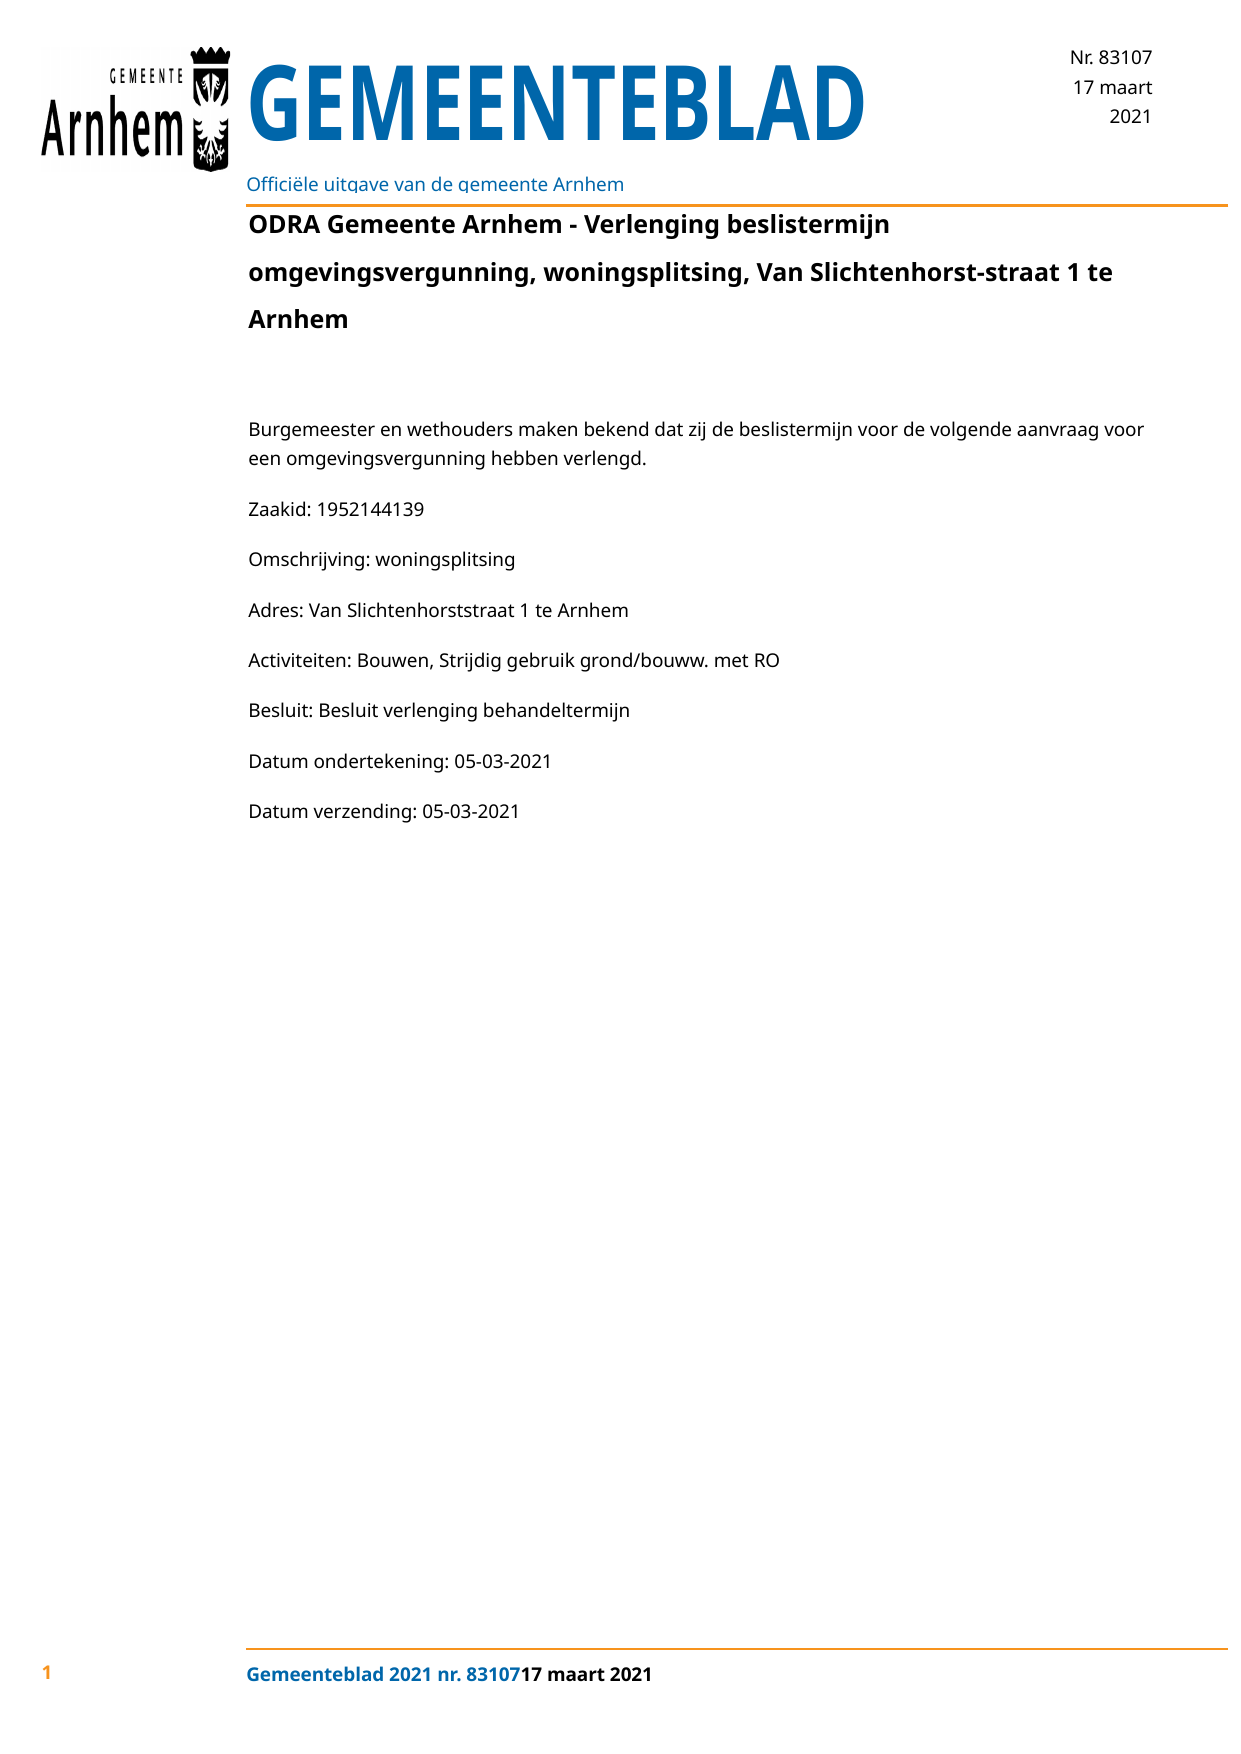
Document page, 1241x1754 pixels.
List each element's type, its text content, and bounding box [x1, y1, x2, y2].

text Adres: Van Slichtenhorststraat 1 te Arnhem [248, 597, 1152, 622]
text Datum ondertekening: 05-03-2021 [248, 748, 1152, 774]
text Besluit: Besluit verlenging behandeltermijn [248, 698, 1152, 723]
text Activiteiten: Bouwen, Strijdig gebruik grond/bouww. met RO [248, 647, 1152, 673]
text ODRA Gemeente Arnhem - Verlenging beslistermijn omgevingsvergunning, woningsplitsing, Van Slichtenhorst-straat 1 te Arnhem [248, 207, 1152, 336]
text Omschrijving: woningsplitsing [248, 546, 1152, 572]
text Zaakid: 1952144139 [248, 496, 1152, 522]
text Datum verzending: 05-03-2021 [248, 798, 1152, 824]
picture [41, 47, 231, 172]
text Burgemeester en wethouders maken bekend dat zij de beslistermijn voor de volgende aanvraag voor een omgevingsvergunning hebben verlengd. [248, 416, 1152, 471]
